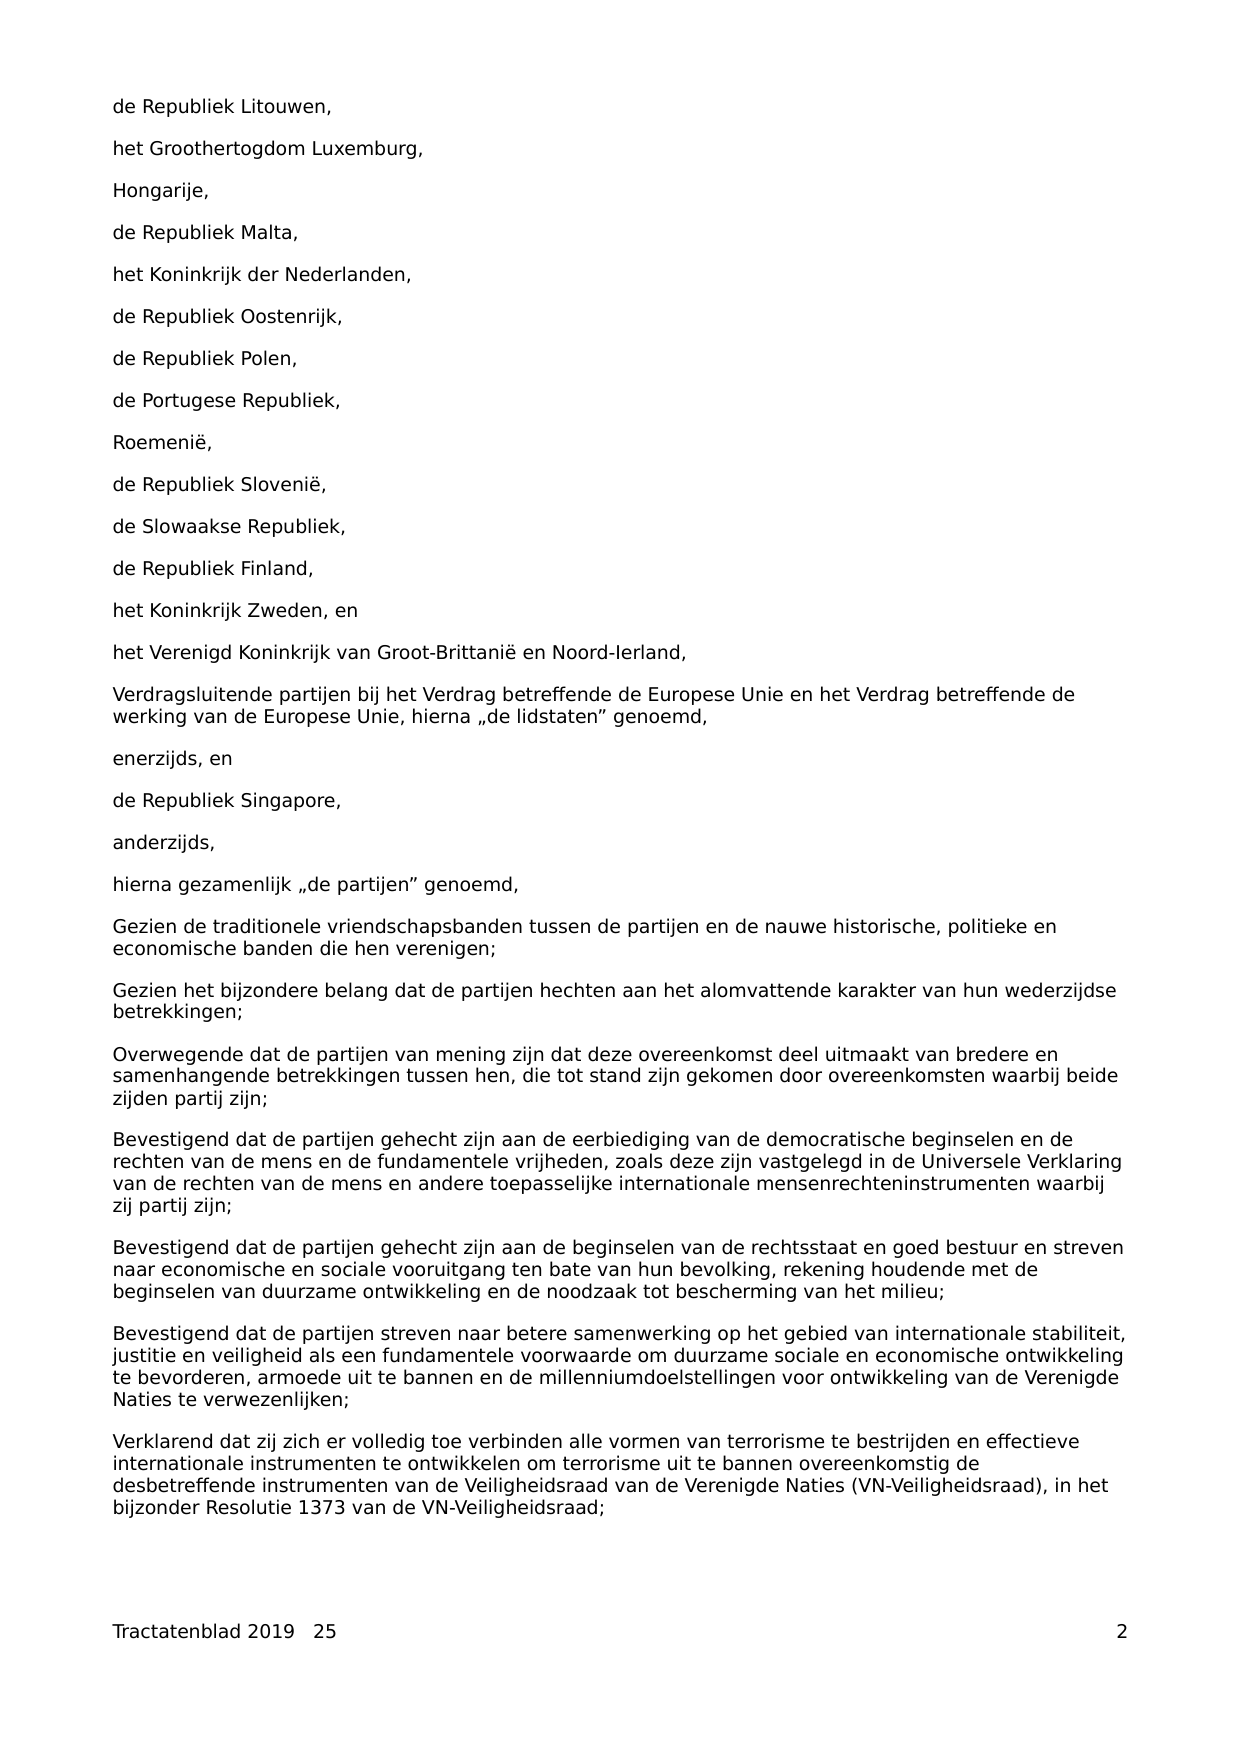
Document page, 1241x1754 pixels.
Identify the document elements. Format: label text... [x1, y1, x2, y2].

text de Slowaakse Republiek, [112, 516, 1128, 538]
text het Koninkrijk Zweden, en [112, 600, 1128, 622]
text Bevestigend dat de partijen gehecht zijn aan de eerbiediging van de democratische beginselen en de rechten van de mens en de fundamentele vrijheden, zoals deze zijn vastgelegd in de Universele Verklaring van de rechten van de mens en andere toepasselijke internationale mensenrechteninstrumenten waarbij zij partij zijn; [112, 1129, 1128, 1217]
text Bevestigend dat de partijen streven naar betere samenwerking op het gebied van internationale stabiliteit, justitie en veiligheid als een fundamentele voorwaarde om duurzame sociale en economische ontwikkeling te bevorderen, armoede uit te bannen en de millenniumdoelstellingen voor ontwikkeling van de Verenigde Naties te verwezenlijken; [112, 1323, 1128, 1411]
text de Republiek Polen, [112, 348, 1128, 370]
text Roemenië, [112, 432, 1128, 454]
text het Koninkrijk der Nederlanden, [112, 264, 1128, 286]
text Verklarend dat zij zich er volledig toe verbinden alle vormen van terrorisme te bestrijden en effectieve internationale instrumenten te ontwikkelen om terrorisme uit te bannen overeenkomstig de desbetreffende instrumenten van de Veiligheidsraad van de Verenigde Naties (VN-Veiligheidsraad), in het bijzonder Resolutie 1373 van de VN-Veiligheidsraad; [112, 1431, 1128, 1519]
text het Verenigd Koninkrijk van Groot-Brittanië en Noord-Ierland, [112, 642, 1128, 664]
text de Republiek Finland, [112, 558, 1128, 580]
text Gezien de traditionele vriendschapsbanden tussen de partijen en de nauwe historische, politieke en economische banden die hen verenigen; [112, 916, 1128, 959]
text Verdragsluitende partijen bij het Verdrag betreffende de Europese Unie en het Verdrag betreffende de werking van de Europese Unie, hierna „de lidstaten” genoemd, [112, 684, 1128, 728]
text de Republiek Oostenrijk, [112, 306, 1128, 328]
text anderzijds, [112, 832, 1128, 853]
text Bevestigend dat de partijen gehecht zijn aan de beginselen van de rechtsstaat en goed bestuur en streven naar economische en sociale vooruitgang ten bate van hun bevolking, rekening houdende met de beginselen van duurzame ontwikkeling en de noodzaak tot bescherming van het milieu; [112, 1237, 1128, 1303]
text Gezien het bijzondere belang dat de partijen hechten aan het alomvattende karakter van hun wederzijdse betrekkingen; [112, 979, 1128, 1023]
text Overwegende dat de partijen van mening zijn dat deze overeenkomst deel uitmaakt van bredere en samenhangende betrekkingen tussen hen, die tot stand zijn gekomen door overeenkomsten waarbij beide zijden partij zijn; [112, 1043, 1128, 1109]
text de Republiek Litouwen, [112, 96, 1128, 118]
text de Portugese Republiek, [112, 390, 1128, 412]
text hierna gezamenlijk „de partijen” genoemd, [112, 873, 1128, 896]
text de Republiek Singapore, [112, 789, 1128, 812]
text het Groothertogdom Luxemburg, [112, 138, 1128, 160]
text de Republiek Slovenië, [112, 474, 1128, 496]
text de Republiek Malta, [112, 222, 1128, 244]
text Hongarije, [112, 180, 1128, 202]
text enerzijds, en [112, 748, 1128, 769]
